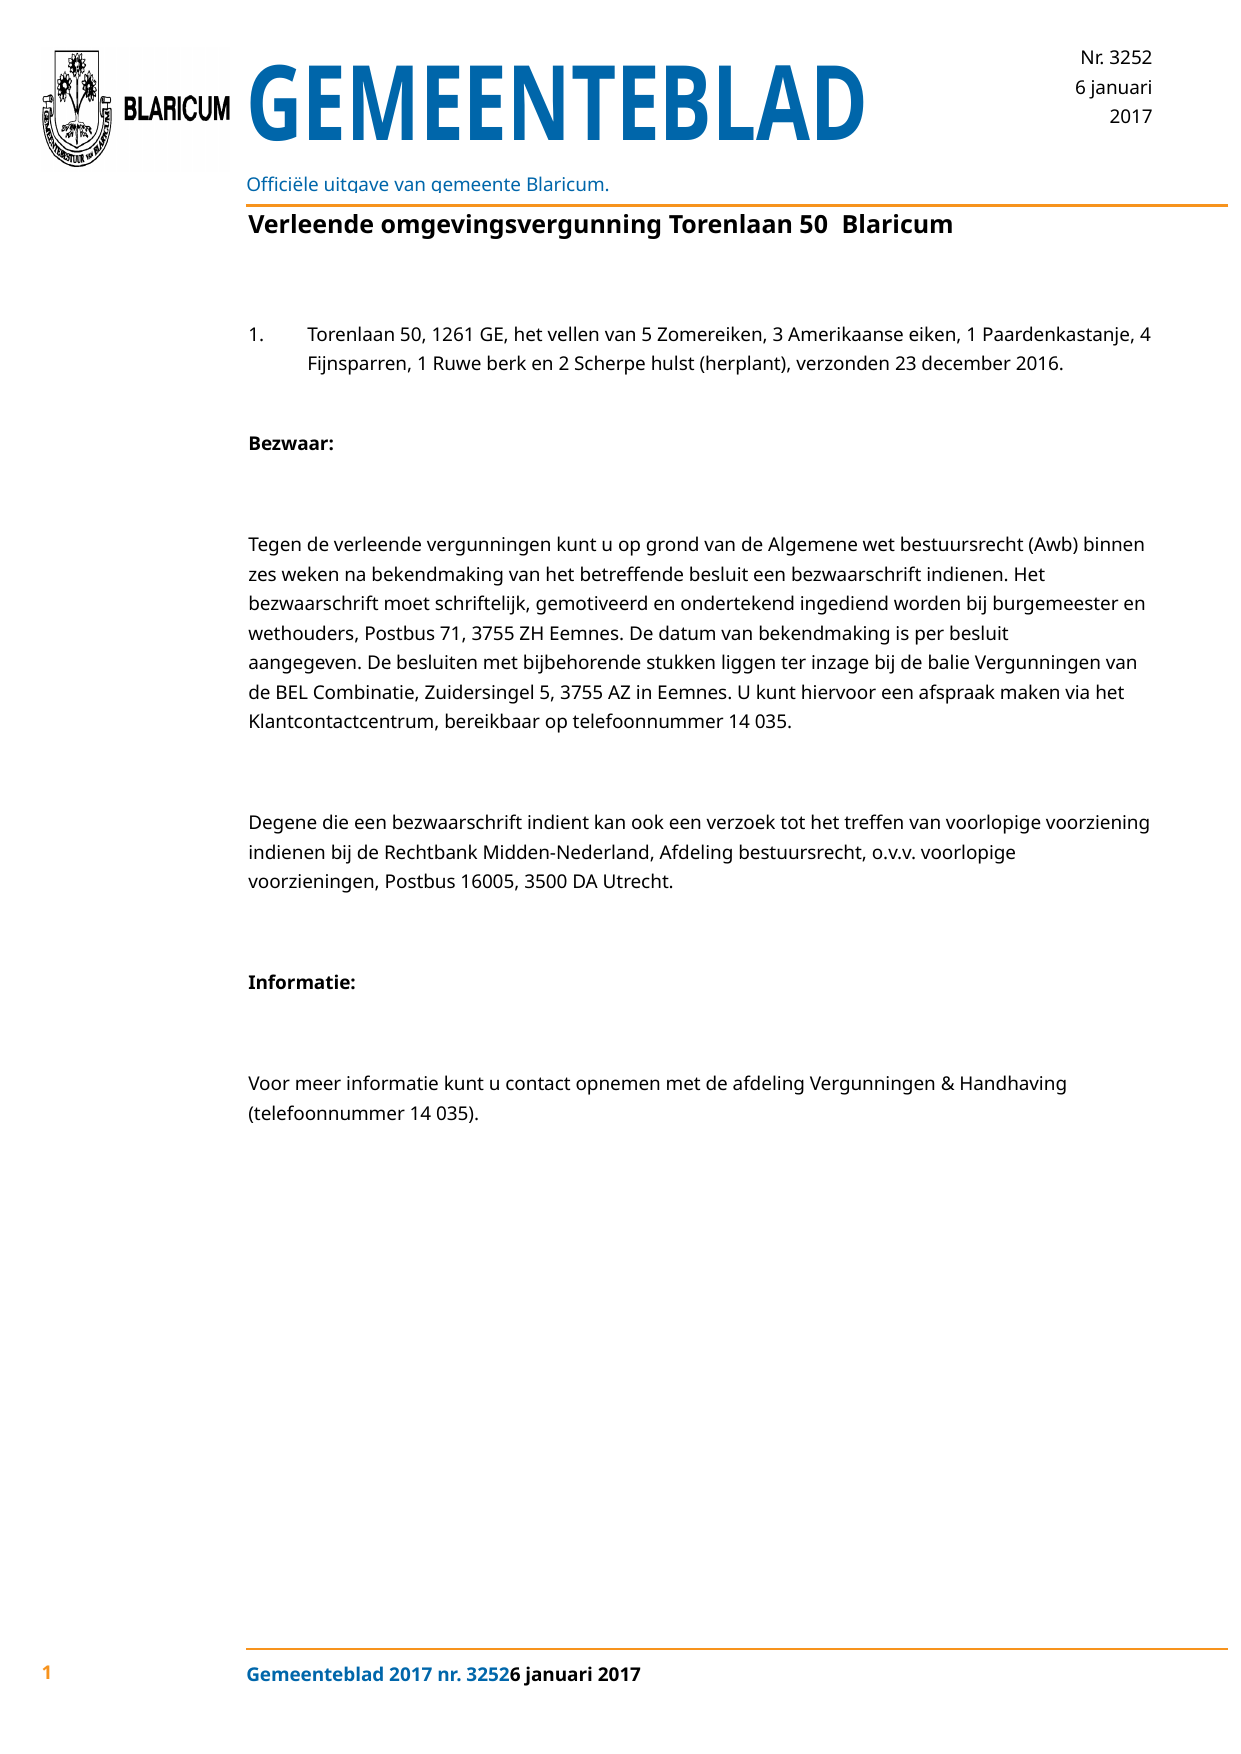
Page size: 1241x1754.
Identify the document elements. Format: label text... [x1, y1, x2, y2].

text Tegen de verleende vergunningen kunt u op grond van de Algemene wet bestuursrecht (Awb) binnen zes weken na bekendmaking van het betreffende besluit een bezwaarschrift indienen. Het bezwaarschrift moet schriftelijk, gemotiveerd en ondertekend ingediend worden bij burgemeester en wethouders, Postbus 71, 3755 ZH Eemnes. De datum van bekendmaking is per besluit aangegeven. De besluiten met bijbehorende stukken liggen ter inzage bij de balie Vergunningen van de BEL Combinatie, Zuidersingel 5, 3755 AZ in Eemnes. U kunt hiervoor een afspraak maken via het Klantcontactcentrum, bereikbaar op telefoonnummer 14 035. [248, 531, 1152, 734]
list Torenlaan 50, 1261 GE, het vellen van 5 Zomereiken, 3 Amerikaanse eiken, 1 Paardenkastanje, 4 Fijnsparren, 1 Ruwe berk en 2 Scherpe hulst (herplant), verzonden 23 december 2016. [248, 321, 1152, 376]
text Voor meer informatie kunt u contact opnemen met de afdeling Vergunningen & Handhaving (telefoonnummer 14 035). [248, 1070, 1152, 1126]
picture [41, 47, 231, 172]
text Bezwaar: [248, 430, 1152, 456]
text Degene die een bezwaarschrift indient kan ook een verzoek tot het treffen van voorlopige voorziening indienen bij de Rechtbank Midden-Nederland, Afdeling bestuursrecht, o.v.v. voorlopige voorzieningen, Postbus 16005, 3500 DA Utrecht. [248, 809, 1152, 894]
text Verleende omgevingsvergunning Torenlaan 50 Blaricum [248, 207, 1152, 241]
text Informatie: [248, 969, 1152, 995]
